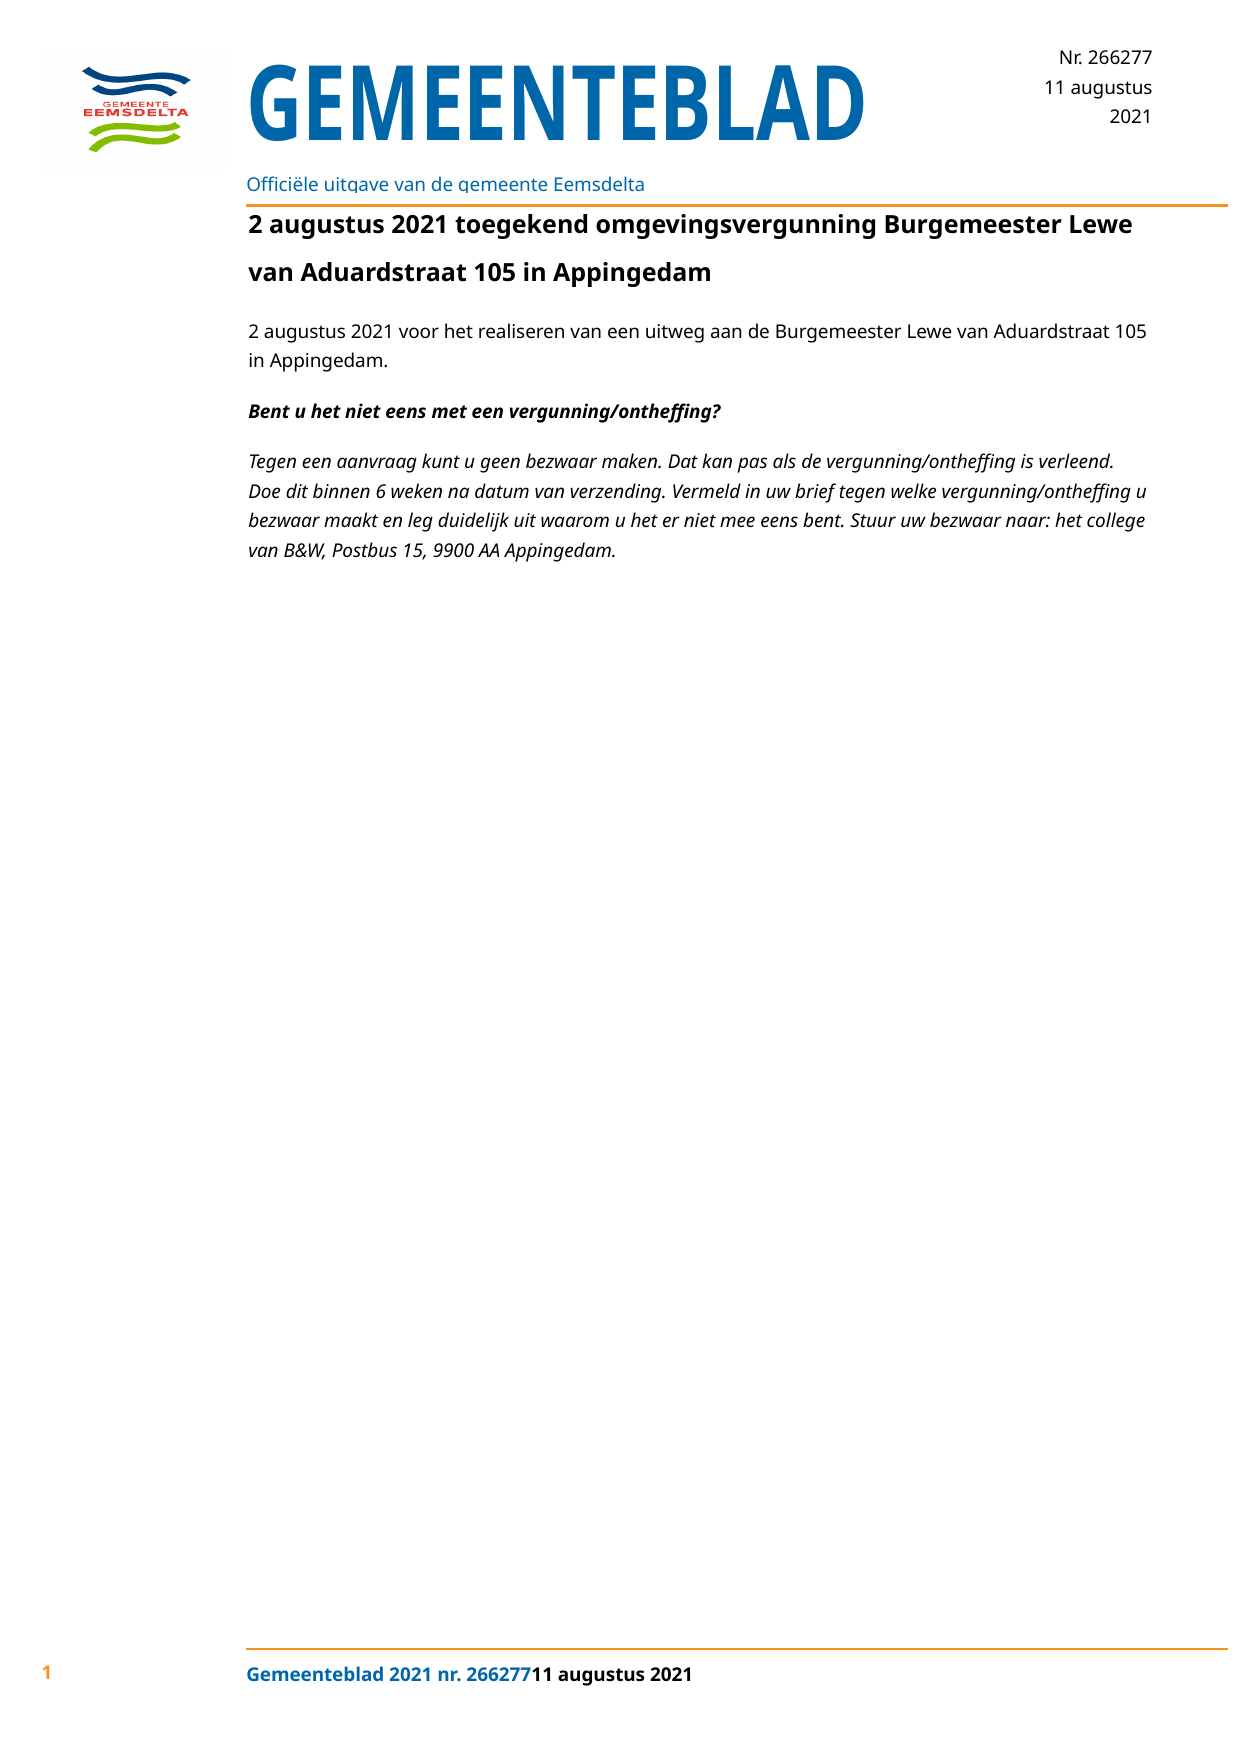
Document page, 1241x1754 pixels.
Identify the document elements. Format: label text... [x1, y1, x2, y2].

text 2 augustus 2021 toegekend omgevingsvergunning Burgemeester Lewe van Aduardstraat 105 in Appingedam [248, 207, 1152, 288]
text Bent u het niet eens met een vergunning/ontheffing? [248, 398, 1152, 424]
text 2 augustus 2021 voor het realiseren van een uitweg aan de Burgemeester Lewe van Aduardstraat 105 in Appingedam. [248, 318, 1152, 373]
picture [41, 47, 231, 172]
text Tegen een aanvraag kunt u geen bezwaar maken. Dat kan pas als de vergunning/ontheffing is verleend. Doe dit binnen 6 weken na datum van verzending. Vermeld in uw brief tegen welke vergunning/ontheffing u bezwaar maakt en leg duidelijk uit waarom u het er niet mee eens bent. Stuur uw bezwaar naar: het college van B&W, Postbus 15, 9900 AA Appingedam. [248, 448, 1152, 563]
